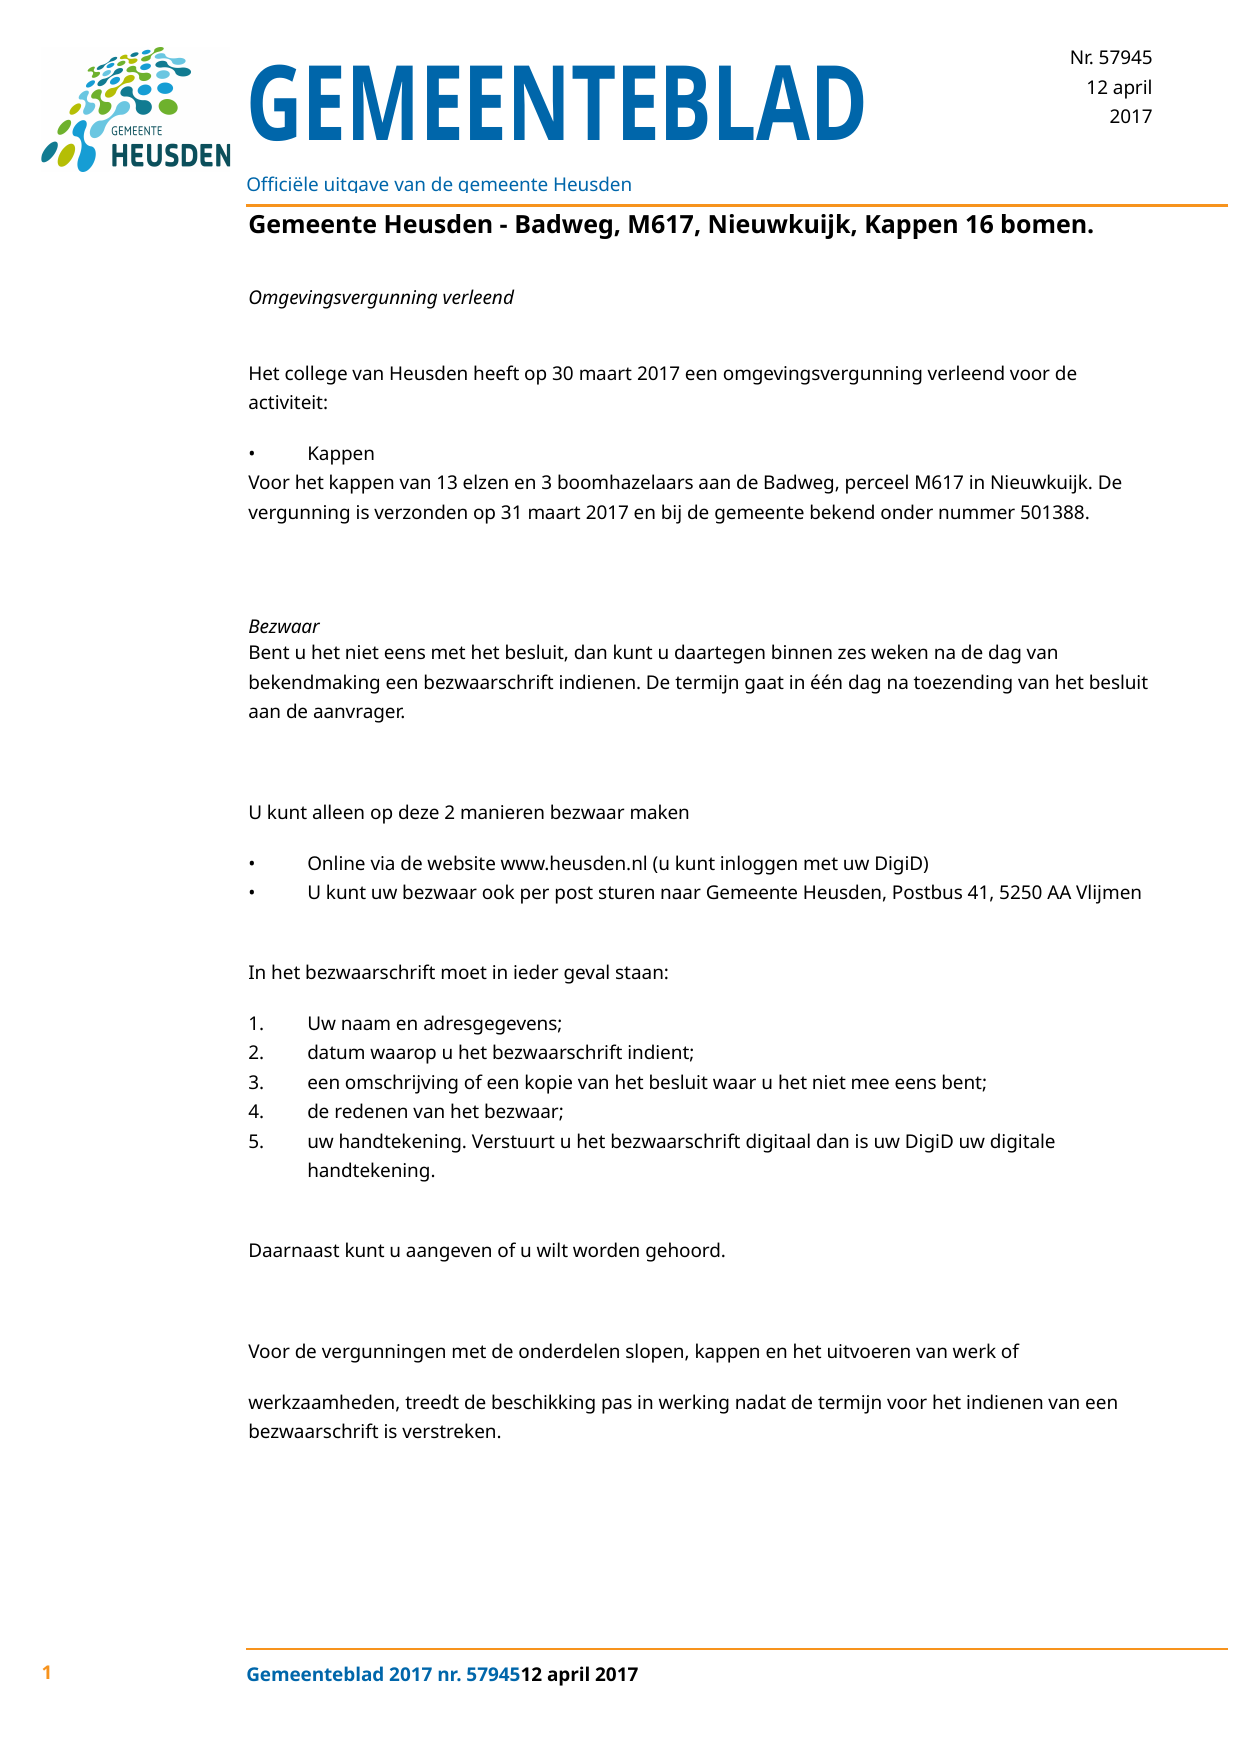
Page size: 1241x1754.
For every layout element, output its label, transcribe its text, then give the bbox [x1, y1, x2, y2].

list U kunt uw bezwaar ook per post sturen naar Gemeente Heusden, Postbus 41, 5250 AA Vlijmen [248, 879, 1152, 905]
text Bezwaar [248, 613, 1152, 639]
list uw handtekening. Verstuurt u het bezwaarschrift digitaal dan is uw DigiD uw digitale handtekening. [248, 1128, 1152, 1183]
picture [41, 47, 231, 172]
text Daarnaast kunt u aangeven of u wilt worden gehoord. [248, 1238, 1152, 1263]
text Voor het kappen van 13 elzen en 3 boomhazelaars aan de Badweg, perceel M617 in Nieuwkuijk. De vergunning is verzonden op 31 maart 2017 en bij de gemeente bekend onder nummer 501388. [248, 469, 1152, 525]
text Gemeente Heusden - Badweg, M617, Nieuwkuijk, Kappen 16 bomen. [248, 207, 1152, 241]
list Kappen [248, 440, 1152, 466]
list datum waarop u het bezwaarschrift indient; [248, 1039, 1152, 1065]
text Het college van Heusden heeft op 30 maart 2017 een omgevingsvergunning verleend voor de activiteit: [248, 360, 1152, 415]
list Uw naam en adresgegevens; [248, 1010, 1152, 1035]
text Bent u het niet eens met het besluit, dan kunt u daartegen binnen zes weken na de dag van bekendmaking een bezwaarschrift indienen. De termijn gaat in één dag na toezending van het besluit aan de aanvrager. [248, 639, 1152, 724]
list Online via de website www.heusden.nl (u kunt inloggen met uw DigiD) [248, 850, 1152, 875]
text Omgevingsvergunning verleend [248, 284, 1152, 309]
text U kunt alleen op deze 2 manieren bezwaar maken [248, 799, 1152, 825]
text Voor de vergunningen met de onderdelen slopen, kappen en het uitvoeren van werk of [248, 1338, 1152, 1364]
text In het bezwaarschrift moet in ieder geval staan: [248, 959, 1152, 985]
list de redenen van het bezwaar; [248, 1098, 1152, 1124]
text werkzaamheden, treedt de beschikking pas in werking nadat de termijn voor het indienen van een bezwaarschrift is verstreken. [248, 1389, 1152, 1444]
list een omschrijving of een kopie van het besluit waar u het niet mee eens bent; [248, 1069, 1152, 1094]
